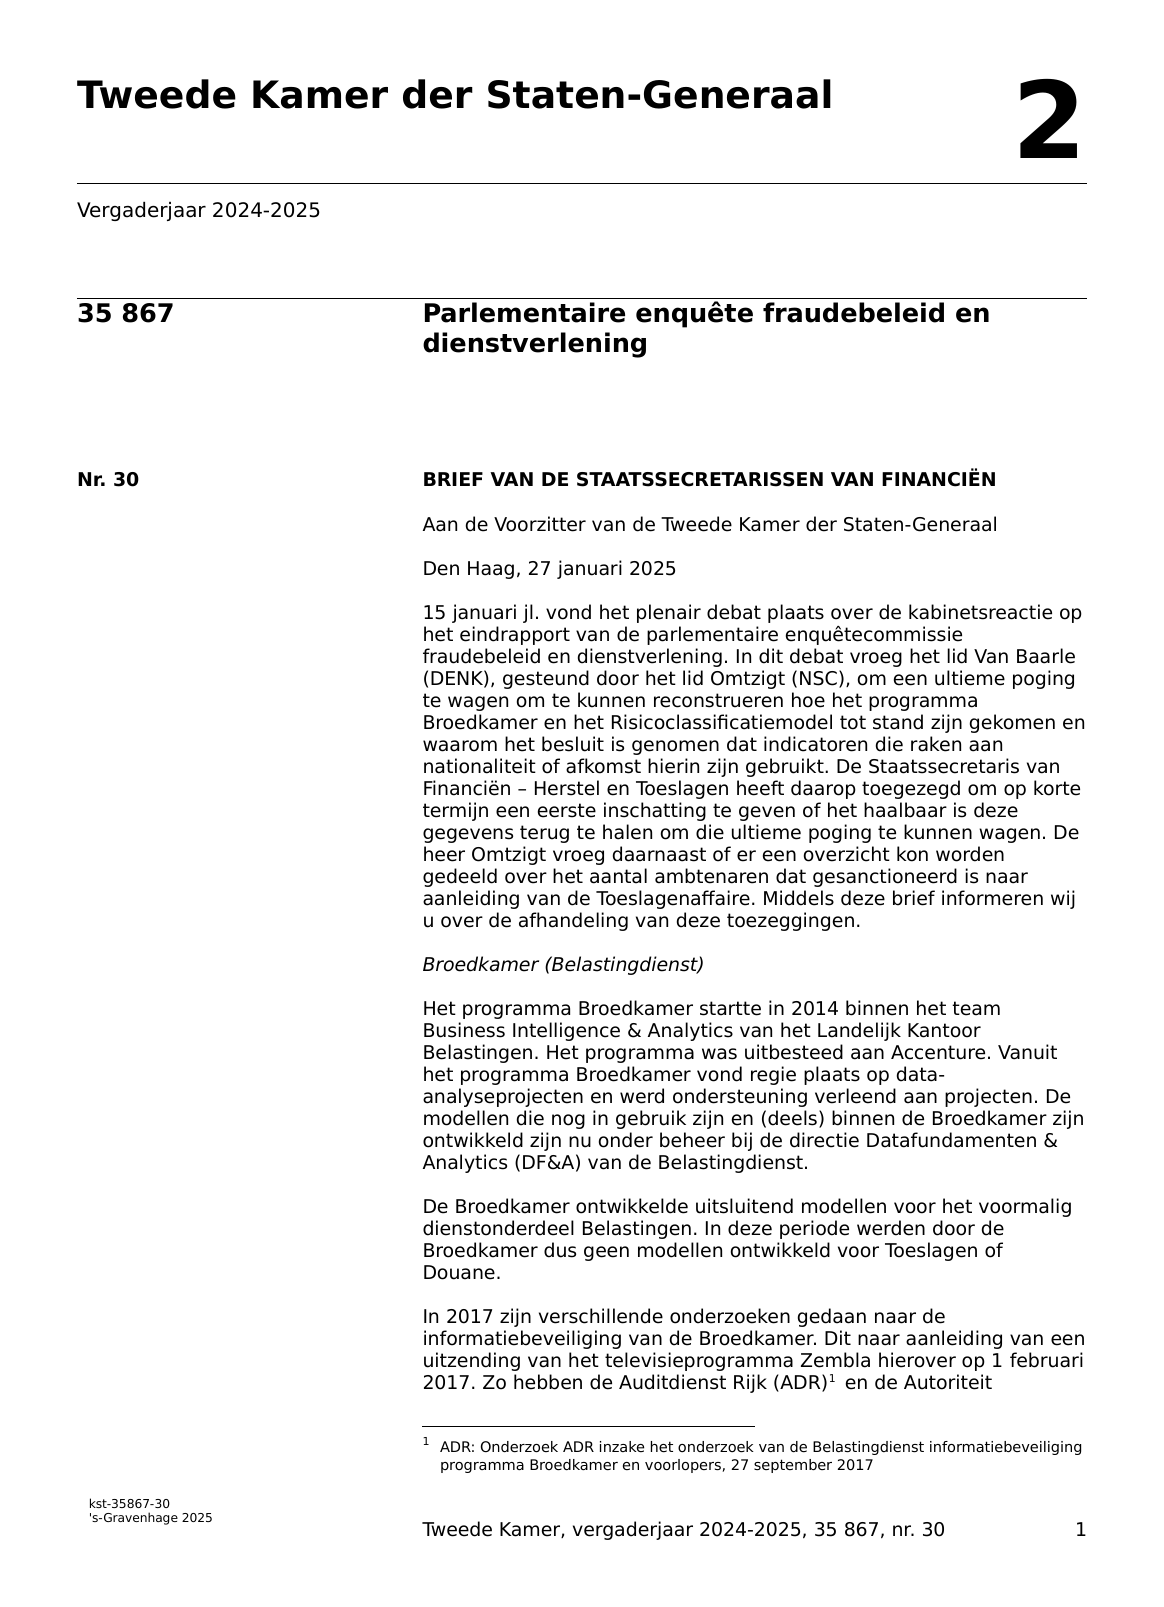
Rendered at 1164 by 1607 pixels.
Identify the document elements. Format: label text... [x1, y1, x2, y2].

text De Broedkamer ontwikkelde uitsluitend modellen voor het voormalig dienstonderdeel Belastingen. In deze periode werden door de Broedkamer dus geen modellen ontwikkeld voor Toeslagen of Douane. [422, 1196, 1087, 1284]
text 's-Gravenhage 2025 [88, 1511, 323, 1525]
subtitle 35 867 Parlementaire enquête fraudebeleid en dienstverlening [77, 299, 1087, 358]
table_cell Vergaderjaar 2024-2025 [77, 184, 1087, 298]
text Het programma Broedkamer startte in 2014 binnen het team Business Intelligence & Analytics van het Landelijk Kantoor Belastingen. Het programma was uitbesteed aan Accenture. Vanuit het programma Broedkamer vond regie plaats op data-analyseprojecten en werd ondersteuning verleend aan projecten. De modellen die nog in gebruik zijn en (deels) binnen de Broedkamer zijn ontwikkeld zijn nu onder beheer bij de directie Datafundamenten & Analytics (DF&A) van de Belastingdienst. [422, 998, 1087, 1174]
text kst-35867-30 [88, 1497, 323, 1511]
text In 2017 zijn verschillende onderzoeken gedaan naar de informatiebeveiliging van de Broedkamer. Dit naar aanleiding van een uitzending van het televisieprogramma Zembla hierover op 1 februari 2017. Zo hebben de Auditdienst Rijk (ADR) en de Autoriteit [422, 1306, 1087, 1394]
text 15 januari jl. vond het plenair debat plaats over de kabinetsreactie op het eindrapport van de parlementaire enquêtecommissie fraudebeleid en dienstverlening. In dit debat vroeg het lid Van Baarle (DENK), gesteund door het lid Omtzigt (NSC), om een ultieme poging te wagen om te kunnen reconstrueren hoe het programma Broedkamer en het Risicoclassificatiemodel tot stand zijn gekomen en waarom het besluit is genomen dat indicatoren die raken aan nationaliteit of afkomst hierin zijn gebruikt. De Staatssecretaris van Financiën – Herstel en Toeslagen heeft daarop toegezegd om op korte termijn een eerste inschatting te geven of het haalbaar is deze gegevens terug te halen om die ultieme poging te kunnen wagen. De heer Omtzigt vroeg daarnaast of er een overzicht kon worden gedeeld over het aantal ambtenaren dat gesanctioneerd is naar aanleiding van de Toeslagenaffaire. Middels deze brief informeren wij u over de afhandeling van deze toezeggingen. [422, 602, 1087, 932]
subtitle Nr. 30 BRIEF VAN DE STAATSSECRETARISSEN VAN FINANCIËN [77, 469, 1087, 491]
text Den Haag, 27 januari 2025 [422, 558, 1087, 580]
text Aan de Voorzitter van de Tweede Kamer der Staten-Generaal [422, 513, 1087, 536]
subtitle Broedkamer (Belastingdienst) [422, 954, 1087, 976]
table_header Tweede Kamer der Staten-Generaal [77, 59, 886, 183]
table_header 2 [886, 59, 1087, 183]
text ADR: Onderzoek ADR inzake het onderzoek van de Belastingdienst informatiebeveiliging programma Broedkamer en voorlopers, 27 september 2017 [422, 1435, 1087, 1474]
